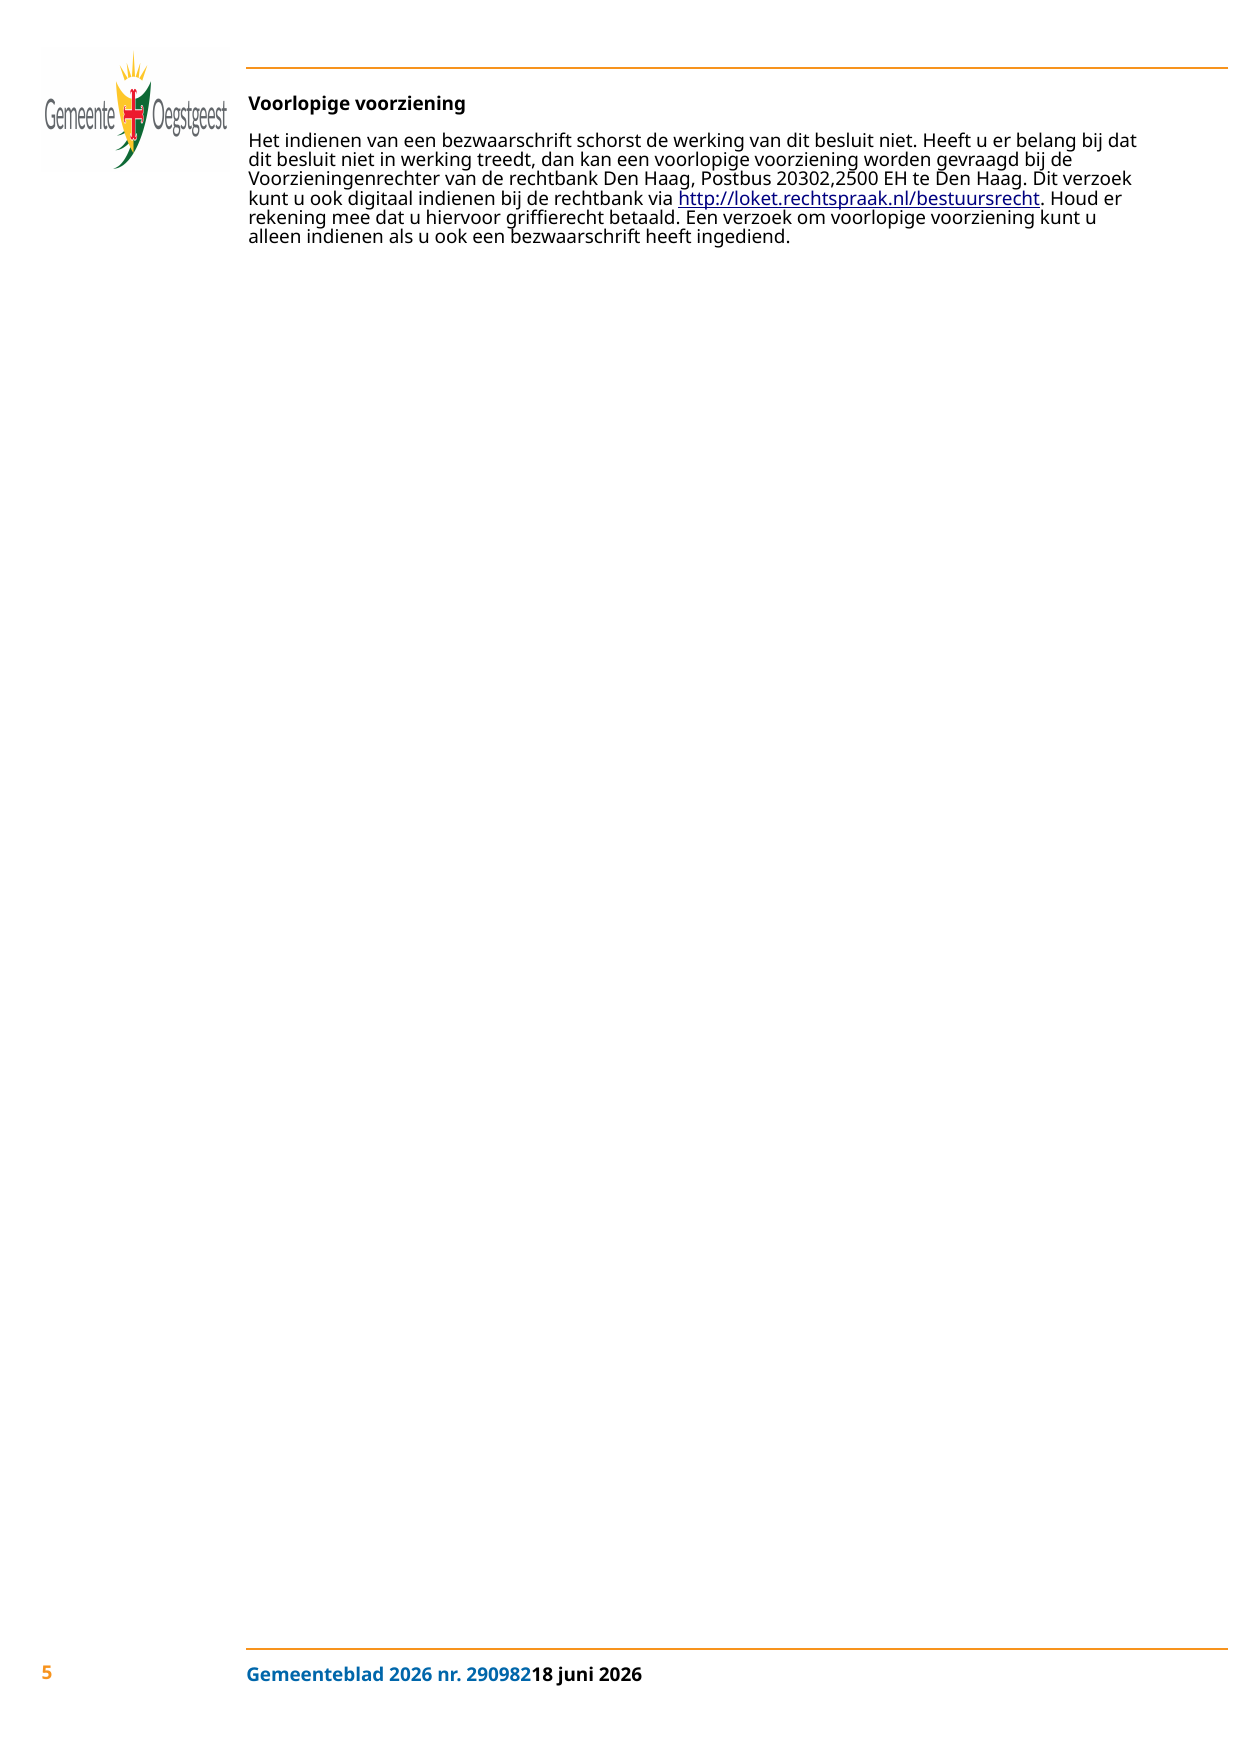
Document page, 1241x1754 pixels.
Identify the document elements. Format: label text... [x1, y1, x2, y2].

picture [41, 47, 231, 172]
text Het indienen van een bezwaarschrift schorst de werking van dit besluit niet. Heeft u er belang bij dat dit besluit niet in werking treedt, dan kan een voorlopige voorziening worden gevraagd bij de Voorzieningenrechter van de rechtbank Den Haag, Postbus 20302,2500 EH te Den Haag. Dit verzoek kunt u ook digitaal indienen bij de rechtbank via http://loket.rechtspraak.nl/bestuursrecht. Houd er rekening mee dat u hiervoor griffierecht betaald. Een verzoek om voorlopige voorziening kunt u alleen indienen als u ook een bezwaarschrift heeft ingediend. [248, 132, 1152, 247]
text Voorlopige voorziening [248, 95, 1152, 114]
